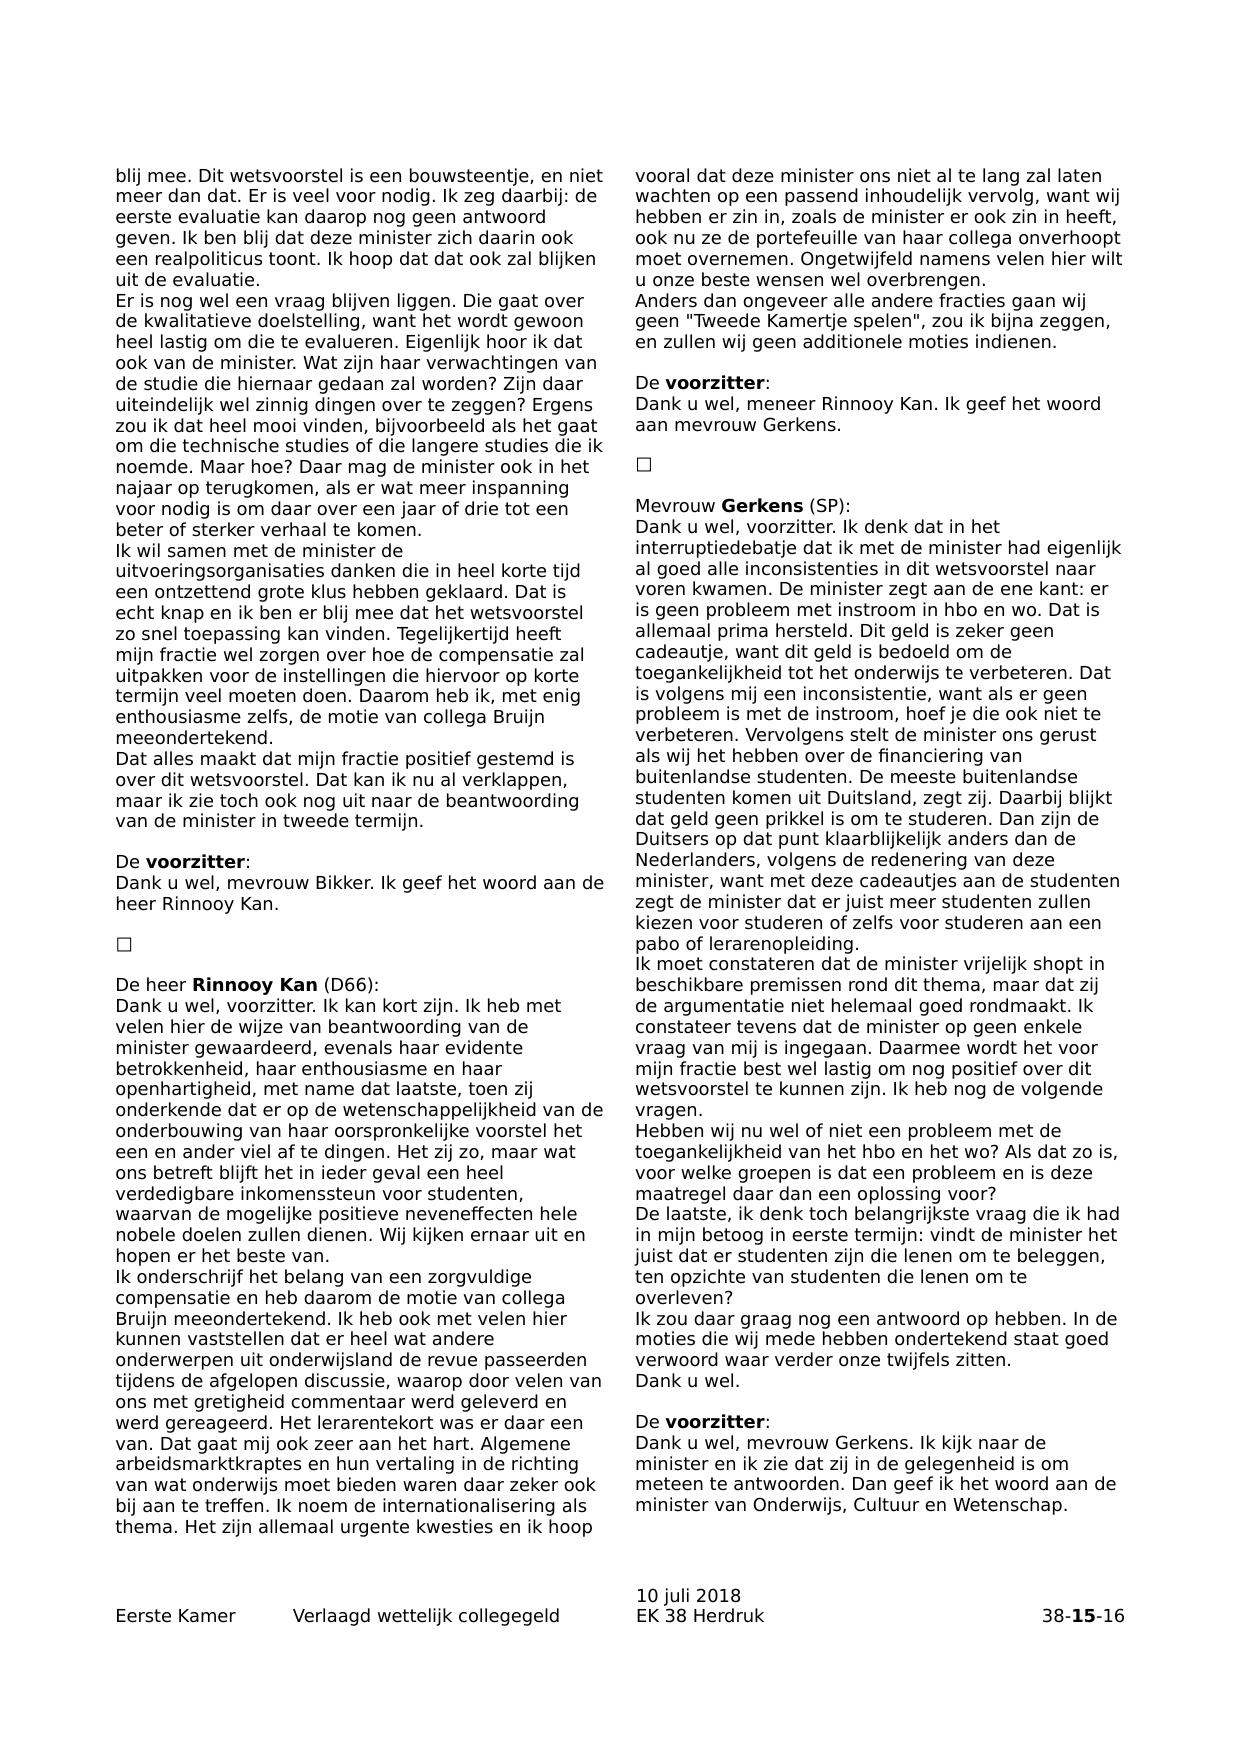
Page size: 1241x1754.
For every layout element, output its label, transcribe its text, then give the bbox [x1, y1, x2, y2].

text Dank u wel. [635, 1371, 1125, 1392]
text blij mee. Dit wetsvoorstel is een bouwsteentje, en niet meer dan dat. Er is veel voor nodig. Ik zeg daarbij: de eerste evaluatie kan daarop nog geen antwoord geven. Ik ben blij dat deze minister zich daarin ook een realpoliticus toont. Ik hoop dat dat ook zal blijken uit de evaluatie. [115, 165, 605, 290]
text Ik moet constateren dat de minister vrijelijk shopt in beschikbare premissen rond dit thema, maar dat zij de argumentatie niet helemaal goed rondmaakt. Ik constateer tevens dat de minister op geen enkele vraag van mij is ingegaan. Daarmee wordt het voor mijn fractie best wel lastig om nog positief over dit wetsvoorstel te kunnen zijn. Ik heb nog de volgende vragen. [635, 954, 1125, 1121]
text Mevrouw Gerkens (SP): [635, 496, 1125, 517]
text De voorzitter: [635, 1412, 1125, 1432]
text Dat alles maakt dat mijn fractie positief gestemd is over dit wetsvoorstel. Dat kan ik nu al verklappen, maar ik zie toch ook nog uit naar de beantwoording van de minister in tweede termijn. [115, 749, 605, 832]
text Hebben wij nu wel of niet een probleem met de toegankelijkheid van het hbo en het wo? Als dat zo is, voor welke groepen is dat een probleem en is deze maatregel daar dan een oplossing voor? [635, 1121, 1125, 1204]
text ⬜ [115, 934, 605, 955]
text Dank u wel, mevrouw Gerkens. Ik kijk naar de minister en ik zie dat zij in de gelegenheid is om meteen te antwoorden. Dan geef ik het woord aan de minister van Onderwijs, Cultuur en Wetenschap. [635, 1432, 1125, 1516]
text Dank u wel, voorzitter. Ik kan kort zijn. Ik heb met velen hier de wijze van beantwoording van de minister gewaardeerd, evenals haar evidente betrokkenheid, haar enthousiasme en haar openhartigheid, met name dat laatste, toen zij onderkende dat er op de wetenschappelijkheid van de onderbouwing van haar oorspronkelijke voorstel het een en ander viel af te dingen. Het zij zo, maar wat ons betreft blijft het in ieder geval een heel verdedigbare inkomenssteun voor studenten, waarvan de mogelijke positieve neveneffecten hele nobele doelen zullen dienen. Wij kijken ernaar uit en hopen er het beste van. [115, 996, 605, 1267]
text Ik zou daar graag nog een antwoord op hebben. In de moties die wij mede hebben ondertekend staat goed verwoord waar verder onze twijfels zitten. [635, 1308, 1125, 1371]
text De voorzitter: [635, 373, 1125, 393]
text Anders dan ongeveer alle andere fracties gaan wij geen "Tweede Kamertje spelen", zou ik bijna zeggen, en zullen wij geen additionele moties indienen. [635, 290, 1125, 353]
text De voorzitter: [115, 852, 605, 873]
text Er is nog wel een vraag blijven liggen. Die gaat over de kwalitatieve doelstelling, want het wordt gewoon heel lastig om die te evalueren. Eigenlijk hoor ik dat ook van de minister. Wat zijn haar verwachtingen van de studie die hiernaar gedaan zal worden? Zijn daar uiteindelijk wel zinnig dingen over te zeggen? Ergens zou ik dat heel mooi vinden, bijvoorbeeld als het gaat om die technische studies of die langere studies die ik noemde. Maar hoe? Daar mag de minister ook in het najaar op terugkomen, als er wat meer inspanning voor nodig is om daar over een jaar of drie tot een beter of sterker verhaal te komen. [115, 290, 605, 540]
text Dank u wel, mevrouw Bikker. Ik geef het woord aan de heer Rinnooy Kan. [115, 873, 605, 914]
text De laatste, ik denk toch belangrijkste vraag die ik had in mijn betoog in eerste termijn: vindt de minister het juist dat er studenten zijn die lenen om te beleggen, ten opzichte van studenten die lenen om te overleven? [635, 1204, 1125, 1308]
text Dank u wel, voorzitter. Ik denk dat in het interruptiedebatje dat ik met de minister had eigenlijk al goed alle inconsistenties in dit wetsvoorstel naar voren kwamen. De minister zegt aan de ene kant: er is geen probleem met instroom in hbo en wo. Dat is allemaal prima hersteld. Dit geld is zeker geen cadeautje, want dit geld is bedoeld om de toegankelijkheid tot het onderwijs te verbeteren. Dat is volgens mij een inconsistentie, want als er geen probleem is met de instroom, hoef je die ook niet te verbeteren. Vervolgens stelt de minister ons gerust als wij het hebben over de financiering van buitenlandse studenten. De meeste buitenlandse studenten komen uit Duitsland, zegt zij. Daarbij blijkt dat geld geen prikkel is om te studeren. Dan zijn de Duitsers op dat punt klaarblijkelijk anders dan de Nederlanders, volgens de redenering van deze minister, want met deze cadeautjes aan de studenten zegt de minister dat er juist meer studenten zullen kiezen voor studeren of zelfs voor studeren aan een pabo of lerarenopleiding. [635, 517, 1125, 954]
text Ik wil samen met de minister de uitvoeringsorganisaties danken die in heel korte tijd een ontzettend grote klus hebben geklaard. Dat is echt knap en ik ben er blij mee dat het wetsvoorstel zo snel toepassing kan vinden. Tegelijkertijd heeft mijn fractie wel zorgen over hoe de compensatie zal uitpakken voor de instellingen die hiervoor op korte termijn veel moeten doen. Daarom heb ik, met enig enthousiasme zelfs, de motie van collega Bruijn meeondertekend. [115, 540, 605, 749]
text De heer Rinnooy Kan (D66): [115, 975, 605, 996]
text vooral dat deze minister ons niet al te lang zal laten wachten op een passend inhoudelijk vervolg, want wij hebben er zin in, zoals de minister er ook zin in heeft, ook nu ze de portefeuille van haar collega onverhoopt moet overnemen. Ongetwijfeld namens velen hier wilt u onze beste wensen wel overbrengen. [635, 165, 1125, 290]
text ⬜ [635, 455, 1125, 476]
text Ik onderschrijf het belang van een zorgvuldige compensatie en heb daarom de motie van collega Bruijn meeondertekend. Ik heb ook met velen hier kunnen vaststellen dat er heel wat andere onderwerpen uit onderwijsland de revue passeerden tijdens de afgelopen discussie, waarop door velen van ons met gretigheid commentaar werd geleverd en werd gereageerd. Het lerarentekort was er daar een van. Dat gaat mij ook zeer aan het hart. Algemene arbeidsmarktkraptes en hun vertaling in de richting van wat onderwijs moet bieden waren daar zeker ook bij aan te treffen. Ik noem de internationalisering als thema. Het zijn allemaal urgente kwesties en ik hoop [115, 1267, 605, 1537]
text Dank u wel, meneer Rinnooy Kan. Ik geef het woord aan mevrouw Gerkens. [635, 393, 1125, 435]
